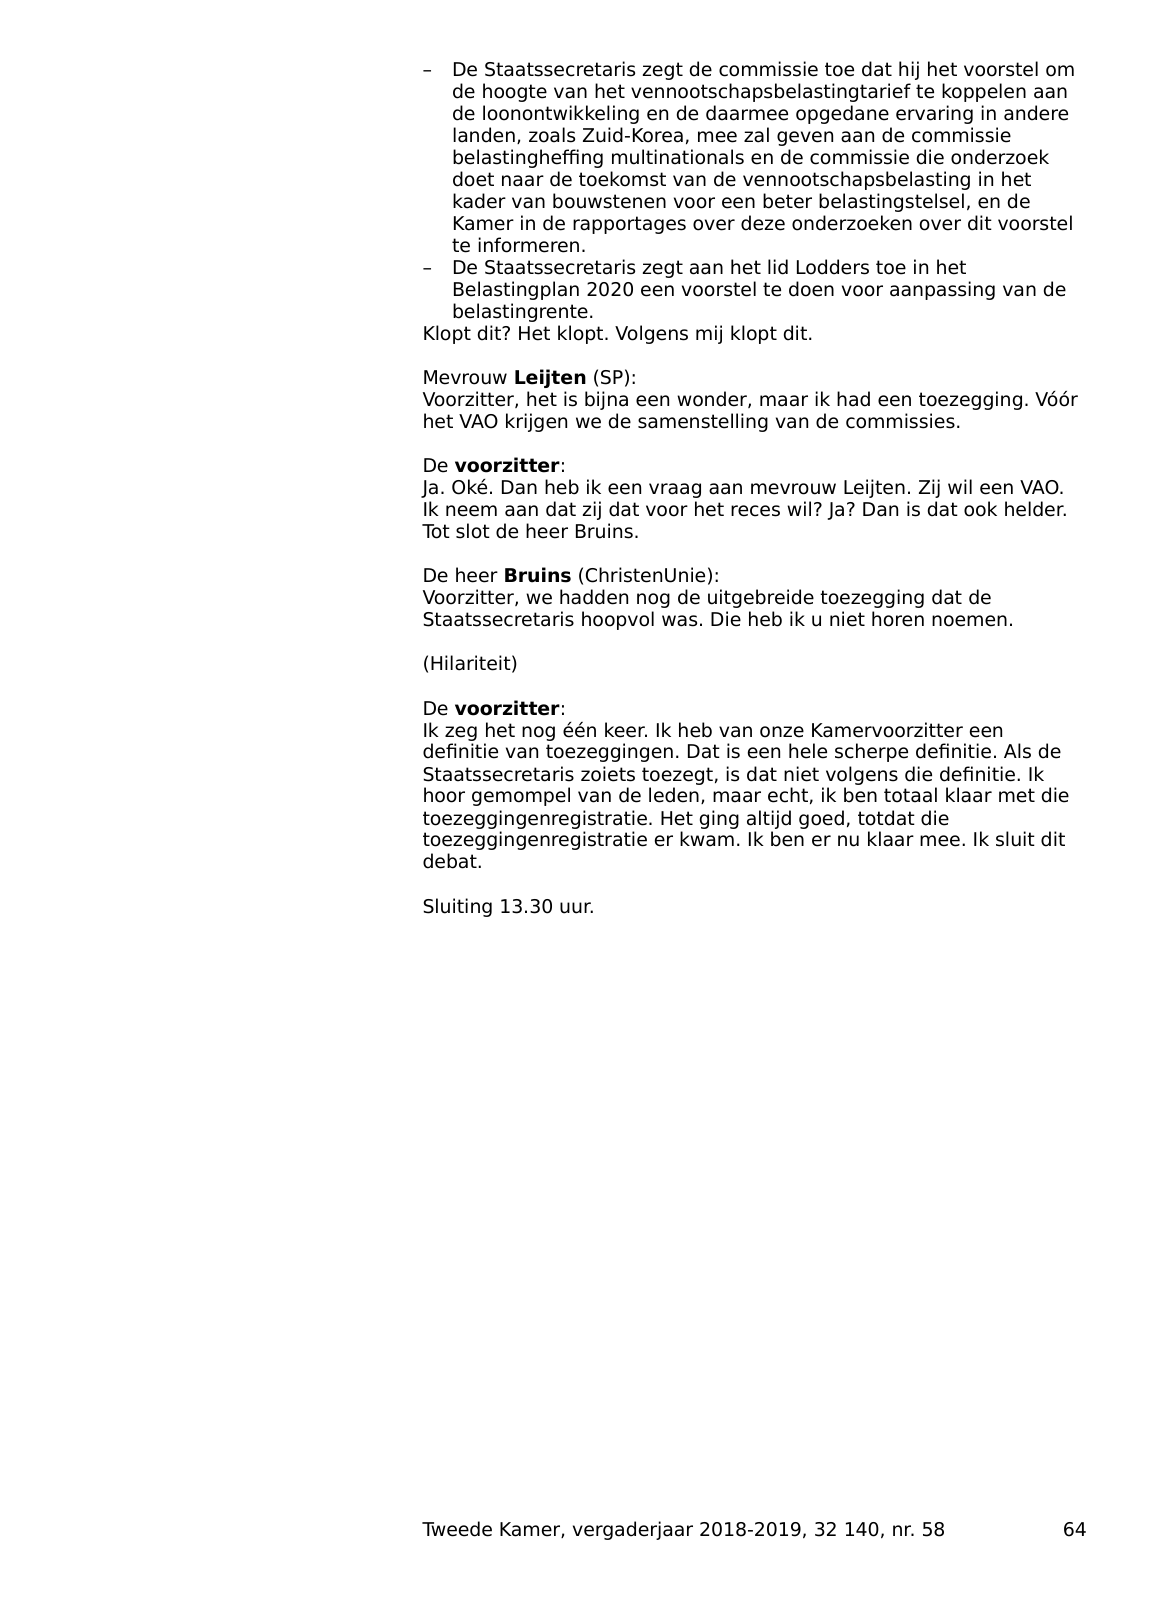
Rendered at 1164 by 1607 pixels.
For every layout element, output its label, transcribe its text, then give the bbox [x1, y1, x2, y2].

text Mevrouw Leijten (SP): [422, 367, 1087, 389]
text (Hilariteit) [422, 653, 1087, 675]
text Voorzitter, we hadden nog de uitgebreide toezegging dat de Staatssecretaris hoopvol was. Die heb ik u niet horen noemen. [422, 587, 1087, 631]
text Ik zeg het nog één keer. Ik heb van onze Kamervoorzitter een definitie van toezeggingen. Dat is een hele scherpe definitie. Als de Staatssecretaris zoiets toezegt, is dat niet volgens die definitie. Ik hoor gemompel van de leden, maar echt, ik ben totaal klaar met die toezeggingenregistratie. Het ging altijd goed, totdat die toezeggingenregistratie er kwam. Ik ben er nu klaar mee. Ik sluit dit debat. [422, 719, 1087, 873]
text Ja. Oké. Dan heb ik een vraag aan mevrouw Leijten. Zij wil een VAO. Ik neem aan dat zij dat voor het reces wil? Ja? Dan is dat ook helder. [422, 477, 1087, 521]
text Klopt dit? Het klopt. Volgens mij klopt dit. [422, 323, 1087, 345]
text De heer Bruins (ChristenUnie): [422, 565, 1087, 587]
text Tot slot de heer Bruins. [422, 521, 1087, 543]
text – De Staatssecretaris zegt aan het lid Lodders toe in het Belastingplan 2020 een voorstel te doen voor aanpassing van de belastingrente. [422, 257, 1087, 323]
text Sluiting 13.30 uur. [422, 896, 1087, 917]
text De voorzitter: [422, 697, 1087, 719]
text – De Staatssecretaris zegt de commissie toe dat hij het voorstel om de hoogte van het vennootschapsbelastingtarief te koppelen aan de loonontwikkeling en de daarmee opgedane ervaring in andere landen, zoals Zuid-Korea, mee zal geven aan de commissie belastingheffing multinationals en de commissie die onderzoek doet naar de toekomst van de vennootschapsbelasting in het kader van bouwstenen voor een beter belastingstelsel, en de Kamer in de rapportages over deze onderzoeken over dit voorstel te informeren. [422, 59, 1087, 257]
text De voorzitter: [422, 455, 1087, 477]
text Voorzitter, het is bijna een wonder, maar ik had een toezegging. Vóór het VAO krijgen we de samenstelling van de commissies. [422, 389, 1087, 433]
